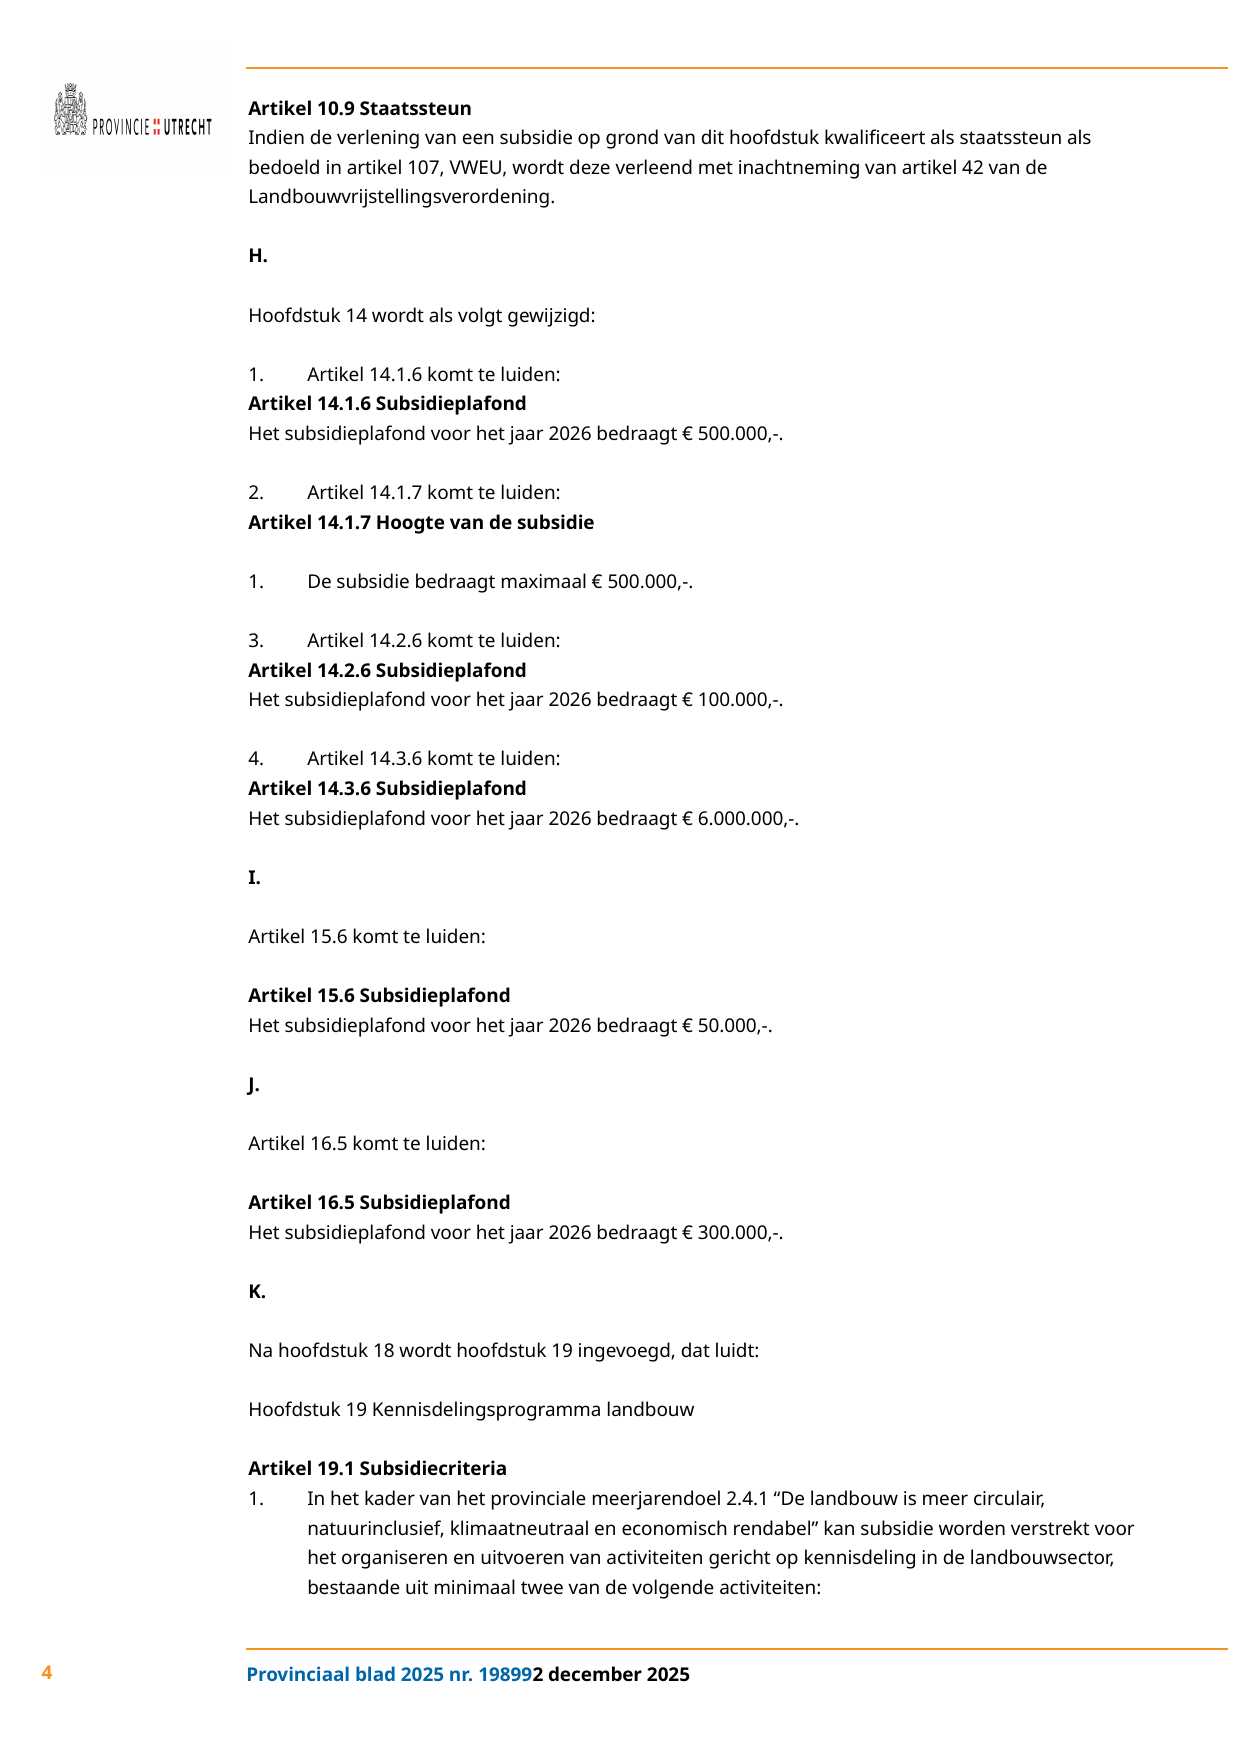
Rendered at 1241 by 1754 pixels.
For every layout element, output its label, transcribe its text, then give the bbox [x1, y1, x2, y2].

list In het kader van het provinciale meerjarendoel 2.4.1 “De landbouw is meer circulair, natuurinclusief, klimaatneutraal en economisch rendabel” kan subsidie worden verstrekt voor het organiseren en uitvoeren van activiteiten gericht op kennisdeling in de landbouwsector, bestaande uit minimaal twee van de volgende activiteiten: [248, 1485, 1152, 1600]
list De subsidie bedraagt maximaal € 500.000,-. [248, 568, 1152, 594]
text Na hoofdstuk 18 wordt hoofdstuk 19 ingevoegd, dat luidt: [248, 1337, 1152, 1363]
list Artikel 14.1.7 komt te luiden: [248, 479, 1152, 505]
text K. [248, 1278, 1152, 1304]
list Artikel 14.2.6 komt te luiden: [248, 627, 1152, 653]
text Artikel 14.3.6 Subsidieplafond [248, 775, 1152, 801]
text Het subsidieplafond voor het jaar 2026 bedraagt € 300.000,-. [248, 1219, 1152, 1245]
text Artikel 16.5 komt te luiden: [248, 1130, 1152, 1156]
text Indien de verlening van een subsidie op grond van dit hoofdstuk kwalificeert als staatssteun als bedoeld in artikel 107, VWEU, wordt deze verleend met inachtneming van artikel 42 van de Landbouwvrijstellingsverordening. [248, 124, 1152, 209]
text Artikel 16.5 Subsidieplafond [248, 1189, 1152, 1215]
text I. [248, 864, 1152, 890]
picture [41, 47, 231, 172]
text Het subsidieplafond voor het jaar 2026 bedraagt € 500.000,-. [248, 420, 1152, 446]
text Artikel 14.2.6 Subsidieplafond [248, 657, 1152, 683]
text Artikel 14.1.7 Hoogte van de subsidie [248, 509, 1152, 535]
text Artikel 19.1 Subsidiecriteria [248, 1456, 1152, 1481]
text Artikel 14.1.6 Subsidieplafond [248, 391, 1152, 416]
text J. [248, 1071, 1152, 1097]
text Het subsidieplafond voor het jaar 2026 bedraagt € 6.000.000,-. [248, 805, 1152, 831]
text Artikel 10.9 Staatssteun [248, 95, 1152, 121]
text Het subsidieplafond voor het jaar 2026 bedraagt € 50.000,-. [248, 1012, 1152, 1038]
text Hoofdstuk 19 Kennisdelingsprogramma landbouw [248, 1396, 1152, 1422]
text H. [248, 243, 1152, 268]
text Artikel 15.6 Subsidieplafond [248, 982, 1152, 1008]
text Artikel 15.6 komt te luiden: [248, 923, 1152, 949]
list Artikel 14.1.6 komt te luiden: [248, 361, 1152, 387]
text Het subsidieplafond voor het jaar 2026 bedraagt € 100.000,-. [248, 686, 1152, 712]
list Artikel 14.3.6 komt te luiden: [248, 746, 1152, 771]
text Hoofdstuk 14 wordt als volgt gewijzigd: [248, 302, 1152, 328]
